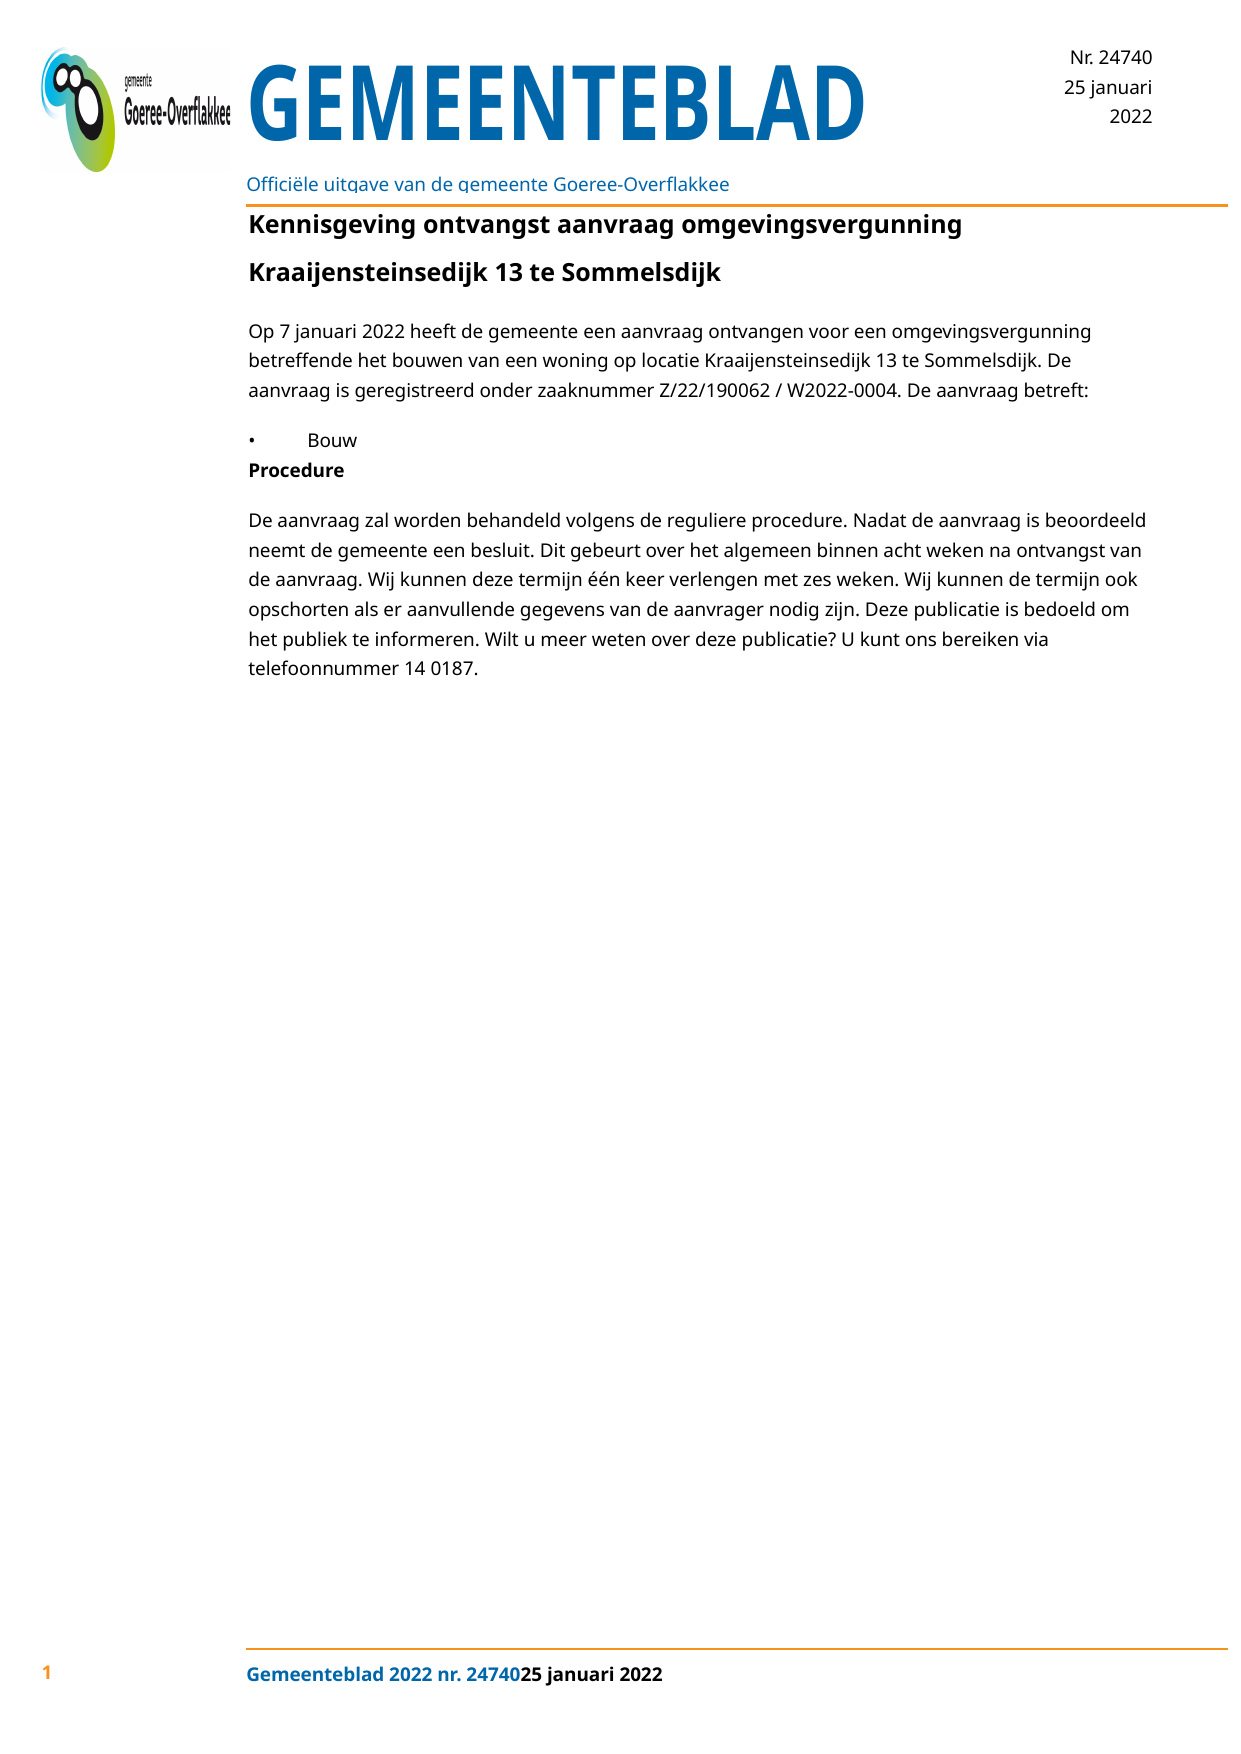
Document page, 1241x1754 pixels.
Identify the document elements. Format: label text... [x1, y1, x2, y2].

text De aanvraag zal worden behandeld volgens de reguliere procedure. Nadat de aanvraag is beoordeeld neemt de gemeente een besluit. Dit gebeurt over het algemeen binnen acht weken na ontvangst van de aanvraag. Wij kunnen deze termijn één keer verlengen met zes weken. Wij kunnen de termijn ook opschorten als er aanvullende gegevens van de aanvrager nodig zijn. Deze publicatie is bedoeld om het publiek te informeren. Wilt u meer weten over deze publicatie? U kunt ons bereiken via telefoonnummer 14 0187. [248, 507, 1152, 681]
text Kennisgeving ontvangst aanvraag omgevingsvergunning Kraaijensteinsedijk 13 te Sommelsdijk [248, 207, 1152, 288]
list Bouw [248, 427, 1152, 453]
picture [41, 47, 231, 172]
text Procedure [248, 457, 1152, 483]
text Op 7 januari 2022 heeft de gemeente een aanvraag ontvangen voor een omgevingsvergunning betreffende het bouwen van een woning op locatie Kraaijensteinsedijk 13 te Sommelsdijk. De aanvraag is geregistreerd onder zaaknummer Z/22/190062 / W2022-0004. De aanvraag betreft: [248, 318, 1152, 403]
